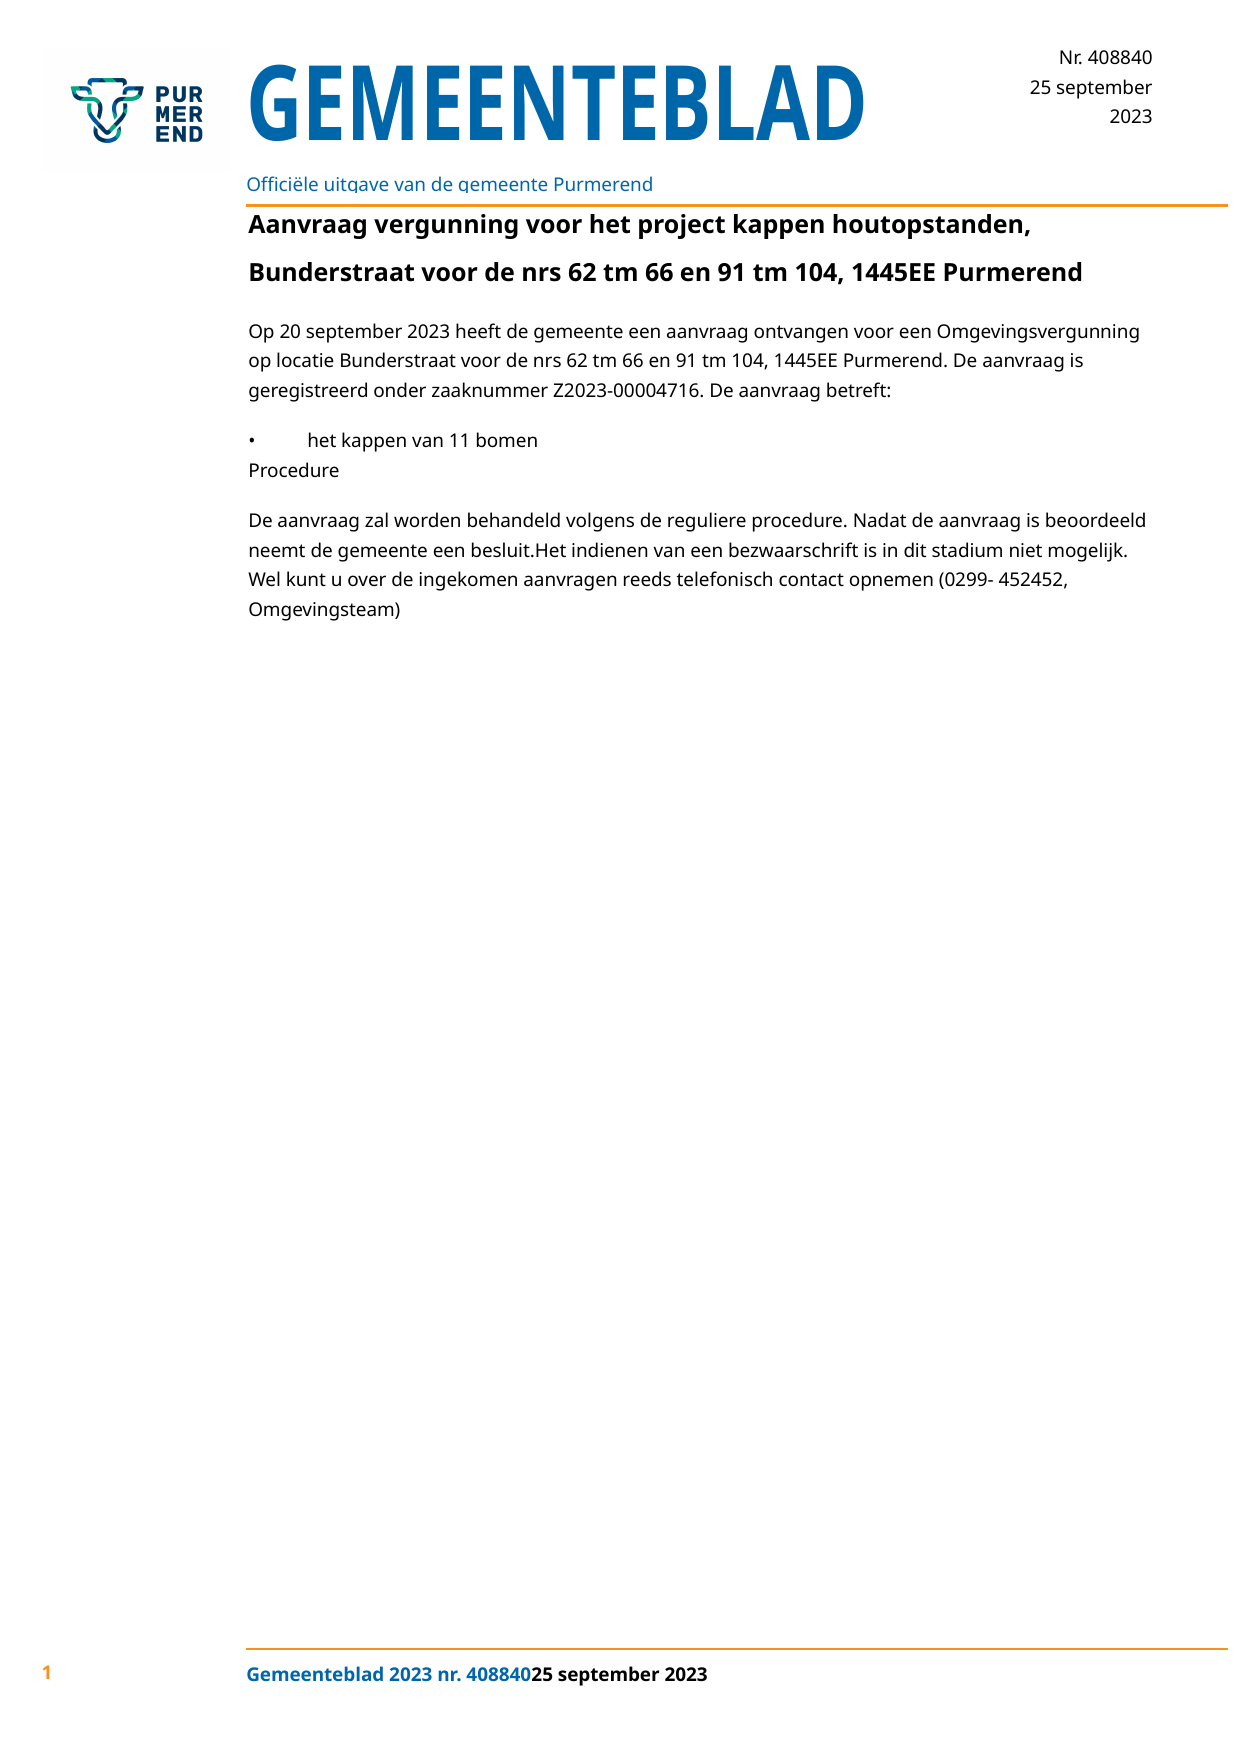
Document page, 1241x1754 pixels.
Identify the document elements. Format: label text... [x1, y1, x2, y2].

text De aanvraag zal worden behandeld volgens de reguliere procedure. Nadat de aanvraag is beoordeeld neemt de gemeente een besluit.Het indienen van een bezwaarschrift is in dit stadium niet mogelijk. Wel kunt u over de ingekomen aanvragen reeds telefonisch contact opnemen (0299- 452452, Omgevingsteam) [248, 507, 1152, 622]
text Aanvraag vergunning voor het project kappen houtopstanden, Bunderstraat voor de nrs 62 tm 66 en 91 tm 104, 1445EE Purmerend [248, 207, 1152, 288]
text Op 20 september 2023 heeft de gemeente een aanvraag ontvangen voor een Omgevingsvergunning op locatie Bunderstraat voor de nrs 62 tm 66 en 91 tm 104, 1445EE Purmerend. De aanvraag is geregistreerd onder zaaknummer Z2023-00004716. De aanvraag betreft: [248, 318, 1152, 403]
text Procedure [248, 457, 1152, 483]
picture [41, 47, 231, 172]
list het kappen van 11 bomen [248, 427, 1152, 453]
